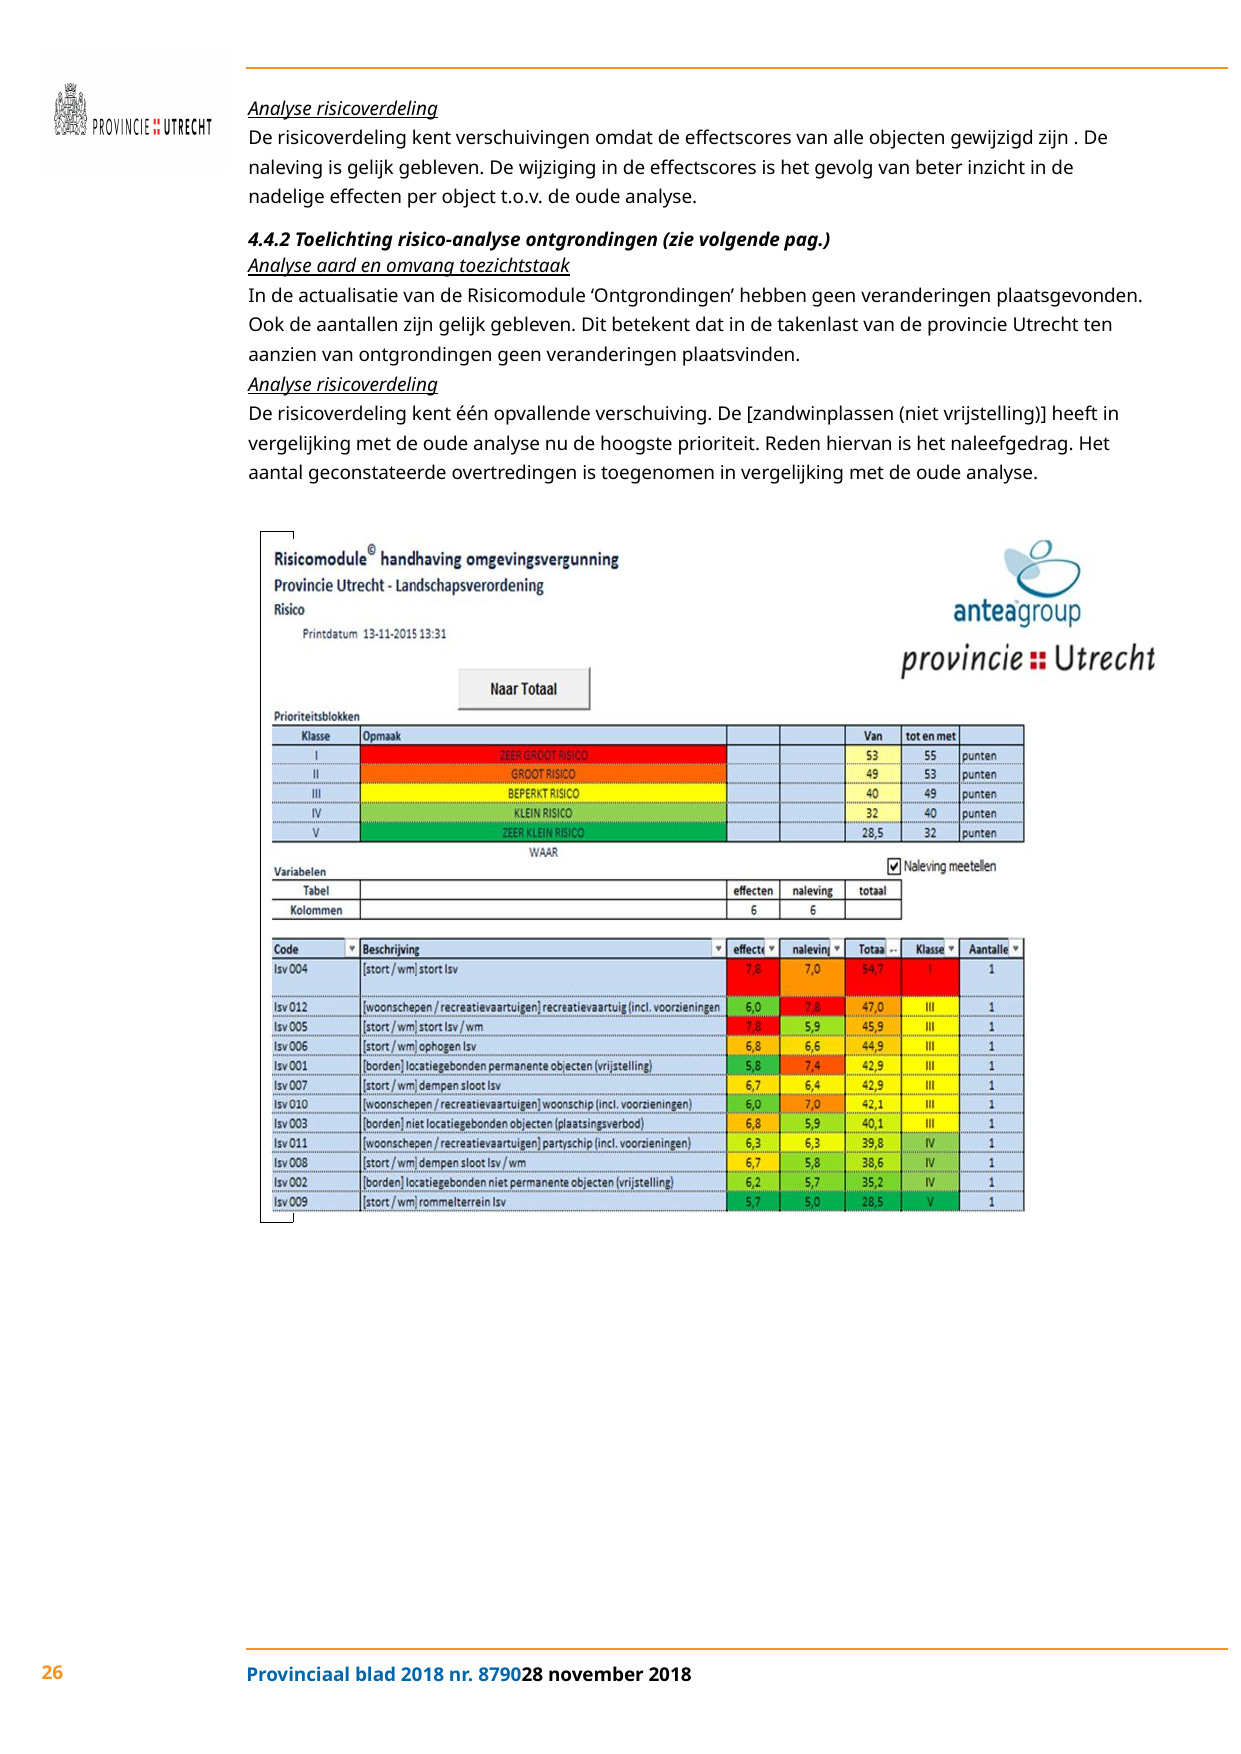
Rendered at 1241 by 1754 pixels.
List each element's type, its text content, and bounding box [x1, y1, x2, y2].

text In de actualisatie van de Risicomodule ‘Ontgrondingen’ hebben geen veranderingen plaatsgevonden. Ook de aantallen zijn gelijk gebleven. Dit betekent dat in de takenlast van de provincie Utrecht ten aanzien van ontgrondingen geen veranderingen plaatsvinden. [248, 282, 1152, 367]
picture [268, 539, 1155, 1213]
text 4.4.2 Toelichting risico-analyse ontgrondingen (zie volgende pag.) [248, 227, 1152, 252]
text De risicoverdeling kent verschuivingen omdat de effectscores van alle objecten gewijzigd zijn . De naleving is gelijk gebleven. De wijziging in de effectscores is het gevolg van beter inzicht in de nadelige effecten per object t.o.v. de oude analyse. [248, 124, 1152, 209]
picture [41, 47, 231, 172]
text Analyse aard en omvang toezichtstaak [248, 252, 1152, 278]
text Analyse risicoverdeling [248, 371, 1152, 396]
text Analyse risicoverdeling [248, 95, 1152, 121]
text De risicoverdeling kent één opvallende verschuiving. De [zandwinplassen (niet vrijstelling)] heeft in vergelijking met de oude analyse nu de hoogste prioriteit. Reden hiervan is het naleefgedrag. Het aantal geconstateerde overtredingen is toegenomen in vergelijking met de oude analyse. [248, 400, 1152, 485]
